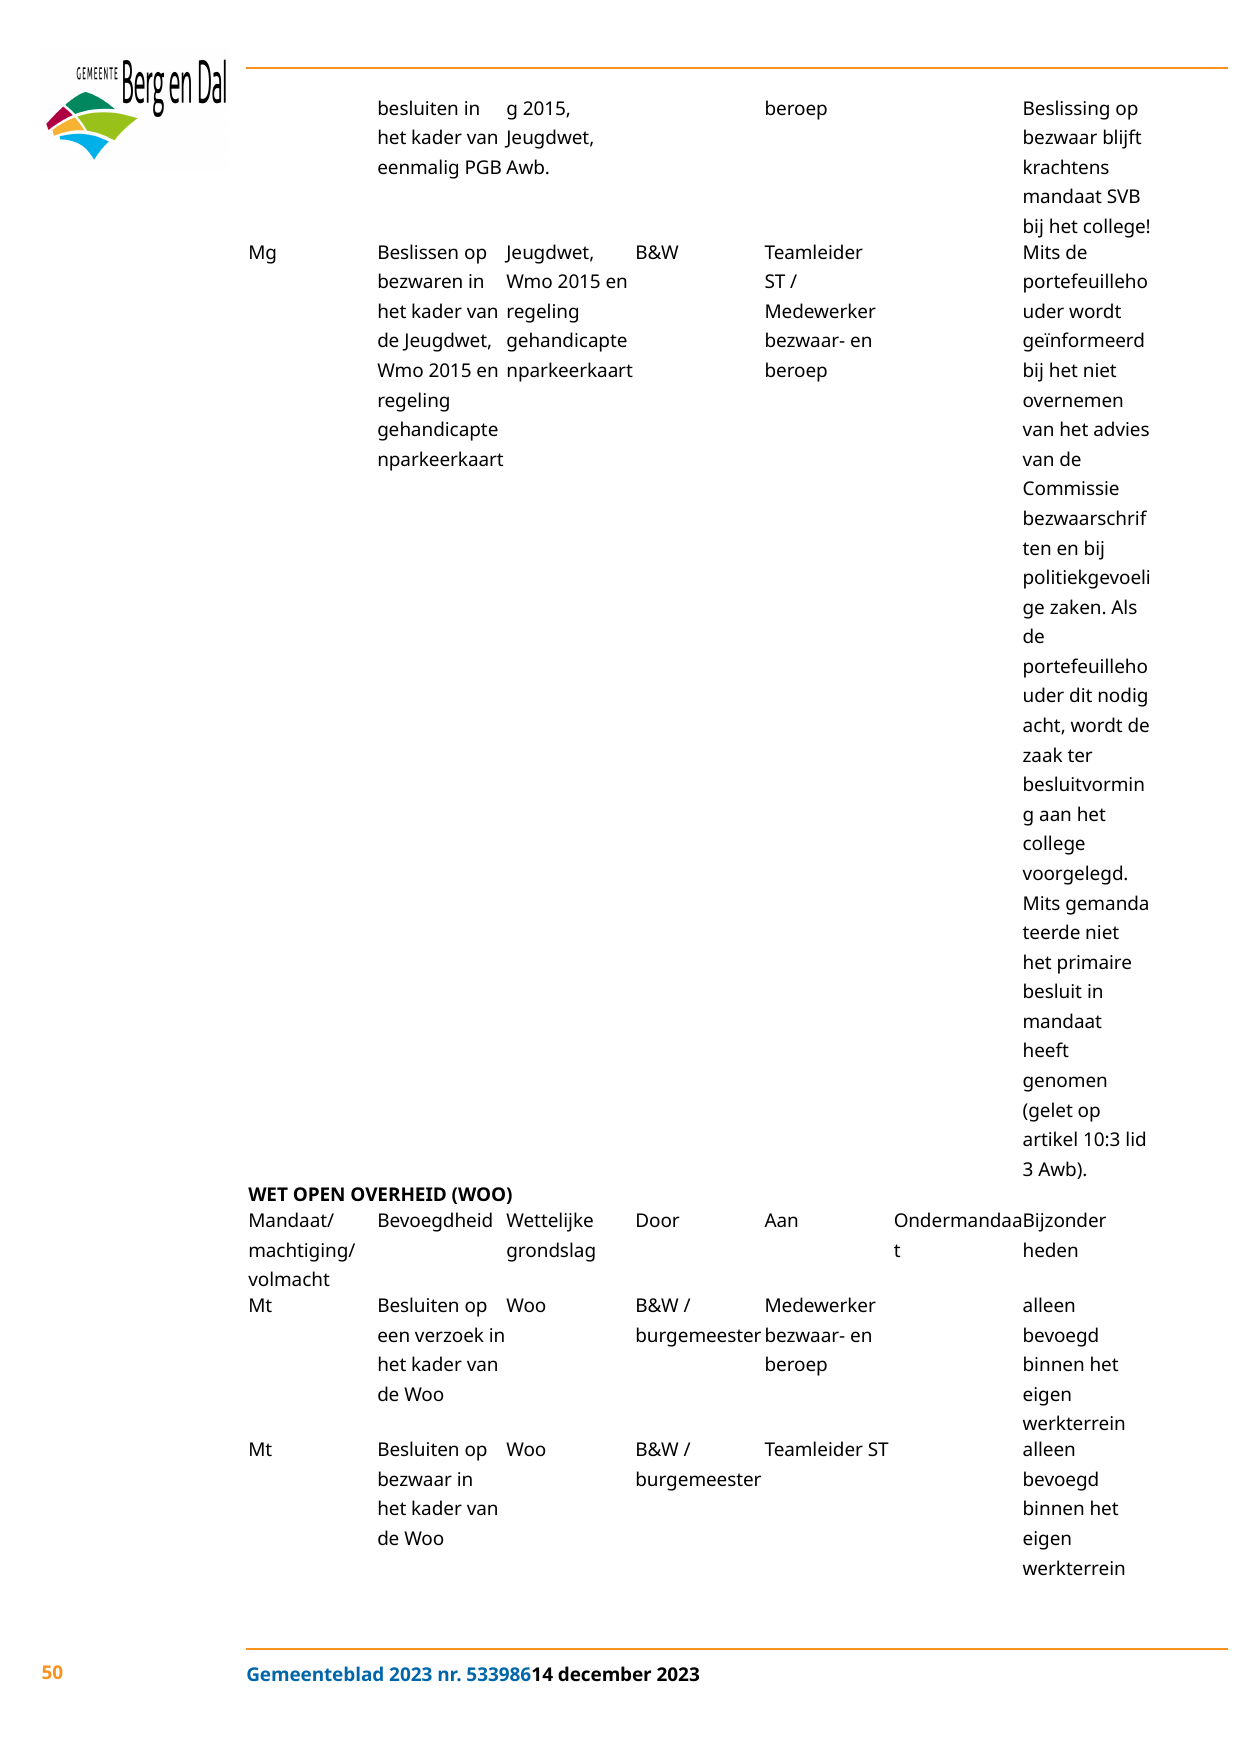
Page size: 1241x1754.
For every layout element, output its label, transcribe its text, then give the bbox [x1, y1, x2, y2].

table_cell Mt [248, 1292, 377, 1436]
table_cell B&W / burgemeester [635, 1292, 764, 1436]
picture [41, 47, 231, 172]
table_cell Teamleider ST / Medewerker bezwaar- en beroep [764, 239, 893, 1182]
table_cell Beslissen op bezwaren in het kader van de Jeugdwet, Wmo 2015 en regeling gehandicaptenparkeerkaart [377, 239, 506, 1182]
table_cell Mits de portefeuillehouder wordt geïnformeerd bij het niet overnemen van het advies van de Commissie bezwaarschriften en bij politiekgevoelige zaken. Als de portefeuillehouder dit nodig acht, wordt de zaak ter besluitvorming aan het college voorgelegd. Mits gemanda teerde niet het primaire besluit in mandaat heeft genomen (gelet op artikel 10:3 lid 3 Awb). [1023, 239, 1152, 1182]
table_cell beroep [764, 95, 893, 239]
table_cell Mandaat/ machtiging/ volmacht [248, 1208, 377, 1292]
table_cell Door [635, 1208, 764, 1292]
table_cell Mt [248, 1436, 377, 1580]
table_cell Teamleider ST [764, 1436, 893, 1580]
table_cell [248, 95, 377, 239]
table_cell Wettelijke grondslag [506, 1208, 635, 1292]
table_cell Medewerker bezwaar- en beroep [764, 1292, 893, 1436]
table_cell Bevoegdheid [377, 1208, 506, 1292]
table_cell alleen bevoegd binnen het eigen werkterrein [1023, 1436, 1152, 1580]
table_cell B&W [635, 239, 764, 1182]
table_cell Mg [248, 239, 377, 1182]
table_cell [894, 239, 1022, 1182]
table_cell Ondermandaat [894, 1208, 1022, 1292]
table_cell Aan [764, 1208, 893, 1292]
table_cell alleen bevoegd binnen het eigen werkterrein [1023, 1292, 1152, 1436]
table_cell Bijzonder heden [1023, 1208, 1152, 1292]
table_cell Besluiten op bezwaar in het kader van de Woo [377, 1436, 506, 1580]
table_cell [635, 95, 764, 239]
table_cell [894, 95, 1022, 239]
table_cell Jeugdwet, Wmo 2015 en regeling gehandicaptenparkeerkaart [506, 239, 635, 1182]
table_cell WET OPEN OVERHEID (WOO) [248, 1182, 1152, 1207]
table_cell Beslissing op bezwaar blijft krachtens mandaat SVB bij het college! [1023, 95, 1152, 239]
table_cell [894, 1292, 1022, 1436]
table_cell besluiten in het kader van eenmalig PGB [377, 95, 506, 239]
table_cell Woo [506, 1292, 635, 1436]
table_cell Besluiten op een verzoek in het kader van de Woo [377, 1292, 506, 1436]
table_cell g 2015, Jeugdwet, Awb. [506, 95, 635, 239]
table_cell Woo [506, 1436, 635, 1580]
table_cell [894, 1436, 1022, 1580]
table_cell B&W / burgemeester [635, 1436, 764, 1580]
